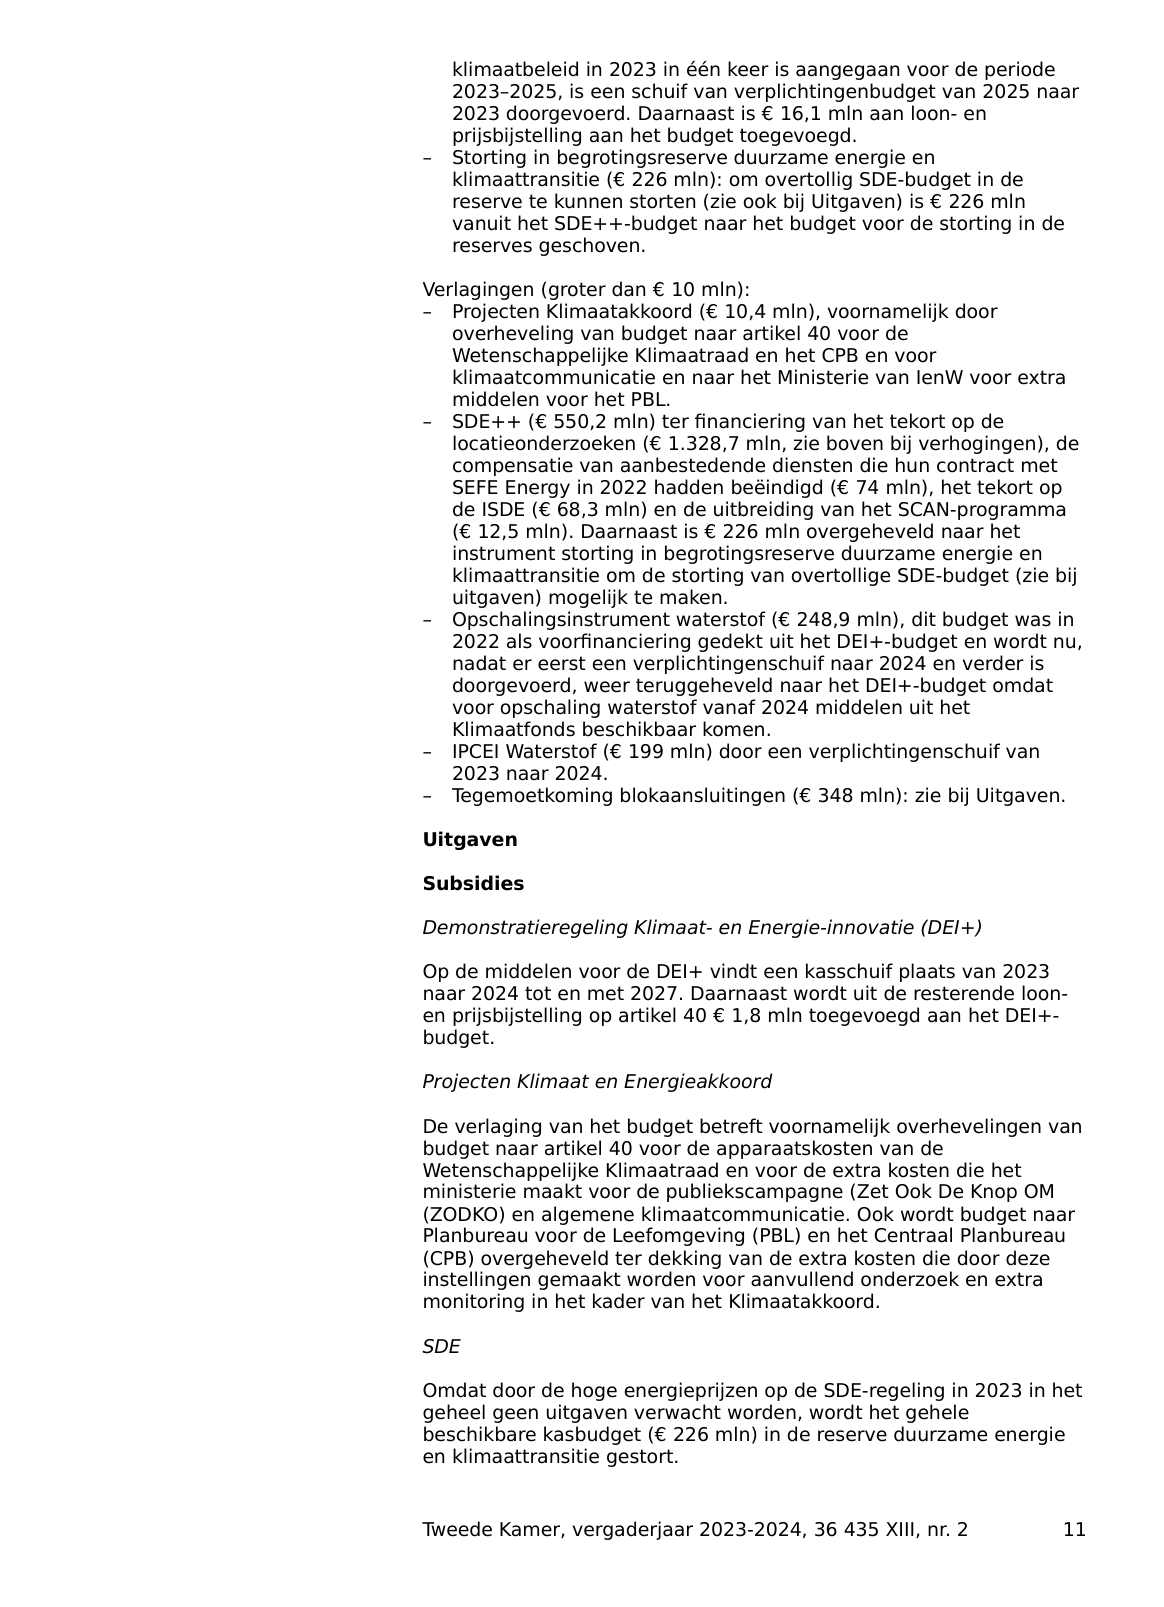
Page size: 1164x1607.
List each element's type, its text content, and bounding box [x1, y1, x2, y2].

text Omdat door de hoge energieprijzen op de SDE-regeling in 2023 in het geheel geen uitgaven verwacht worden, wordt het gehele beschikbare kasbudget (€ 226 mln) in de reserve duurzame energie en klimaattransitie gestort. [422, 1380, 1087, 1468]
text Verlagingen (groter dan € 10 mln): [422, 279, 1087, 301]
subtitle Subsidies [422, 873, 1087, 895]
subtitle SDE [422, 1336, 1087, 1357]
text – Tegemoetkoming blokaansluitingen (€ 348 mln): zie bij Uitgaven. [422, 784, 1087, 807]
text – Projecten Klimaatakkoord (€ 10,4 mln), voornamelijk door overheveling van budget naar artikel 40 voor de Wetenschappelijke Klimaatraad en het CPB en voor klimaatcommunicatie en naar het Ministerie van IenW voor extra middelen voor het PBL. [422, 301, 1087, 411]
text – IPCEI Waterstof (€ 199 mln) door een verplichtingenschuif van 2023 naar 2024. [422, 741, 1087, 784]
subtitle Uitgaven [422, 829, 1087, 851]
subtitle Demonstratieregeling Klimaat- en Energie-innovatie (DEI+) [422, 917, 1087, 939]
text De verlaging van het budget betreft voornamelijk overhevelingen van budget naar artikel 40 voor de apparaatskosten van de Wetenschappelijke Klimaatraad en voor de extra kosten die het ministerie maakt voor de publiekscampagne (Zet Ook De Knop OM (ZODKO) en algemene klimaatcommunicatie. Ook wordt budget naar Planbureau voor de Leefomgeving (PBL) en het Centraal Planbureau (CPB) overgeheveld ter dekking van de extra kosten die door deze instellingen gemaakt worden voor aanvullend onderzoek en extra monitoring in het kader van het Klimaatakkoord. [422, 1116, 1087, 1313]
text – Storting in begrotingsreserve duurzame energie en klimaattransitie (€ 226 mln): om overtollig SDE-budget in de reserve te kunnen storten (zie ook bij Uitgaven) is € 226 mln vanuit het SDE++-budget naar het budget voor de storting in de reserves geschoven. [422, 147, 1087, 257]
text Op de middelen voor de DEI+ vindt een kasschuif plaats van 2023 naar 2024 tot en met 2027. Daarnaast wordt uit de resterende loon- en prijsbijstelling op artikel 40 € 1,8 mln toegevoegd aan het DEI+-budget. [422, 961, 1087, 1049]
subtitle Projecten Klimaat en Energieakkoord [422, 1071, 1087, 1093]
text – SDE++ (€ 550,2 mln) ter financiering van het tekort op de locatieonderzoeken (€ 1.328,7 mln, zie boven bij verhogingen), de compensatie van aanbestedende diensten die hun contract met SEFE Energy in 2022 hadden beëindigd (€ 74 mln), het tekort op de ISDE (€ 68,3 mln) en de uitbreiding van het SCAN-programma (€ 12,5 mln). Daarnaast is € 226 mln overgeheveld naar het instrument storting in begrotingsreserve duurzame energie en klimaattransitie om de storting van overtollige SDE-budget (zie bij uitgaven) mogelijk te maken. [422, 411, 1087, 609]
text – Opschalingsinstrument waterstof (€ 248,9 mln), dit budget was in 2022 als voorfinanciering gedekt uit het DEI+-budget en wordt nu, nadat er eerst een verplichtingenschuif naar 2024 en verder is doorgevoerd, weer teruggeheveld naar het DEI+-budget omdat voor opschaling waterstof vanaf 2024 middelen uit het Klimaatfonds beschikbaar komen. [422, 609, 1087, 741]
text klimaatbeleid in 2023 in één keer is aangegaan voor de periode 2023–2025, is een schuif van verplichtingenbudget van 2025 naar 2023 doorgevoerd. Daarnaast is € 16,1 mln aan loon- en prijsbijstelling aan het budget toegevoegd. [422, 59, 1087, 147]
